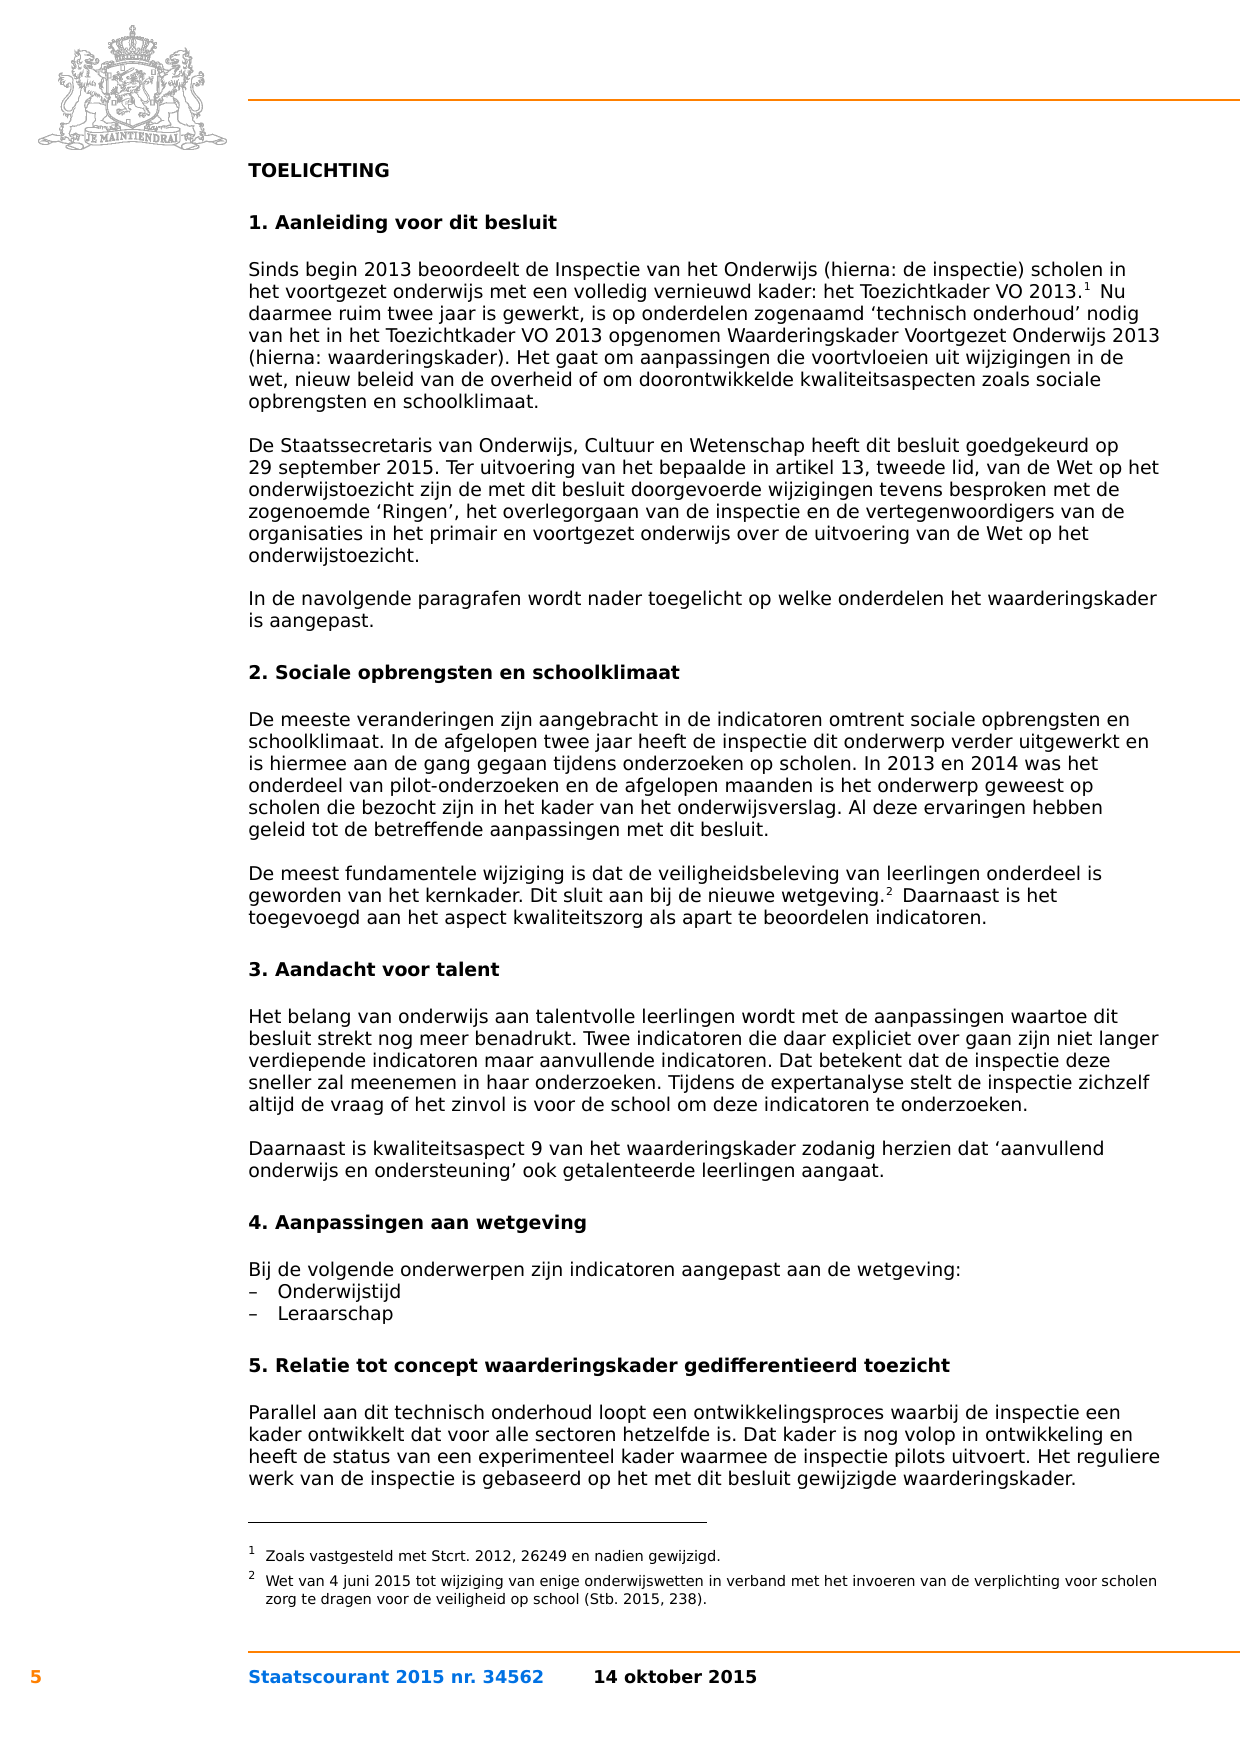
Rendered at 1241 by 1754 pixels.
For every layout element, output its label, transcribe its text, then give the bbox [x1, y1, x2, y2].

text Zoals vastgesteld met Stcrt. 2012, 26249 en nadien gewijzigd. [248, 1544, 1163, 1566]
subtitle 1. Aanleiding voor dit besluit [248, 212, 1163, 234]
text De meest fundamentele wijziging is dat de veiligheidsbeleving van leerlingen onderdeel is geworden van het kernkader. Dit sluit aan bij de nieuwe wetgeving. Daarnaast is het toegevoegd aan het aspect kwaliteitszorg als apart te beoordelen indicatoren. [248, 863, 1163, 929]
text De meeste veranderingen zijn aangebracht in de indicatoren omtrent sociale opbrengsten en schoolklimaat. In de afgelopen twee jaar heeft de inspectie dit onderwerp verder uitgewerkt en is hiermee aan de gang gegaan tijdens onderzoeken op scholen. In 2013 en 2014 was het onderdeel van pilot-onderzoeken en de afgelopen maanden is het onderwerp geweest op scholen die bezocht zijn in het kader van het onderwijsverslag. Al deze ervaringen hebben geleid tot de betreffende aanpassingen met dit besluit. [248, 709, 1163, 841]
text – Leraarschap [248, 1303, 1163, 1324]
subtitle 2. Sociale opbrengsten en schoolklimaat [248, 662, 1163, 684]
subtitle 3. Aandacht voor talent [248, 959, 1163, 981]
subtitle TOELICHTING [248, 160, 1163, 182]
text Bij de volgende onderwerpen zijn indicatoren aangepast aan de wetgeving: [248, 1259, 1163, 1281]
text Daarnaast is kwaliteitsaspect 9 van het waarderingskader zodanig herzien dat ‘aanvullend onderwijs en ondersteuning’ ook getalenteerde leerlingen aangaat. [248, 1138, 1163, 1182]
text Wet van 4 juni 2015 tot wijziging van enige onderwijswetten in verband met het invoeren van de verplichting voor scholen zorg te dragen voor de veiligheid op school (Stb. 2015, 238). [248, 1569, 1163, 1608]
text Sinds begin 2013 beoordeelt de Inspectie van het Onderwijs (hierna: de inspectie) scholen in het voortgezet onderwijs met een volledig vernieuwd kader: het Toezichtkader VO 2013. Nu daarmee ruim twee jaar is gewerkt, is op onderdelen zogenaamd ‘technisch onderhoud’ nodig van het in het Toezichtkader VO 2013 opgenomen Waarderingskader Voortgezet Onderwijs 2013 (hierna: waarderingskader). Het gaat om aanpassingen die voortvloeien uit wijzigingen in de wet, nieuw beleid van de overheid of om doorontwikkelde kwaliteitsaspecten zoals sociale opbrengsten en schoolklimaat. [248, 259, 1163, 413]
text In de navolgende paragrafen wordt nader toegelicht op welke onderdelen het waarderingskader is aangepast. [248, 588, 1163, 632]
subtitle 5. Relatie tot concept waarderingskader gedifferentieerd toezicht [248, 1354, 1163, 1377]
picture [38, 25, 227, 150]
text – Onderwijstijd [248, 1281, 1163, 1303]
text Het belang van onderwijs aan talentvolle leerlingen wordt met de aanpassingen waartoe dit besluit strekt nog meer benadrukt. Twee indicatoren die daar expliciet over gaan zijn niet langer verdiepende indicatoren maar aanvullende indicatoren. Dat betekent dat de inspectie deze sneller zal meenemen in haar onderzoeken. Tijdens de expertanalyse stelt de inspectie zichzelf altijd de vraag of het zinvol is voor de school om deze indicatoren te onderzoeken. [248, 1006, 1163, 1116]
text De Staatssecretaris van Onderwijs, Cultuur en Wetenschap heeft dit besluit goedgekeurd op 29 september 2015. Ter uitvoering van het bepaalde in artikel 13, tweede lid, van de Wet op het onderwijstoezicht zijn de met dit besluit doorgevoerde wijzigingen tevens besproken met de zogenoemde ‘Ringen’, het overlegorgaan van de inspectie en de vertegenwoordigers van de organisaties in het primair en voortgezet onderwijs over de uitvoering van de Wet op het onderwijstoezicht. [248, 434, 1163, 566]
subtitle 4. Aanpassingen aan wetgeving [248, 1212, 1163, 1234]
text Parallel aan dit technisch onderhoud loopt een ontwikkelingsproces waarbij de inspectie een kader ontwikkelt dat voor alle sectoren hetzelfde is. Dat kader is nog volop in ontwikkeling en heeft de status van een experimenteel kader waarmee de inspectie pilots uitvoert. Het reguliere werk van de inspectie is gebaseerd op het met dit besluit gewijzigde waarderingskader. [248, 1402, 1163, 1489]
